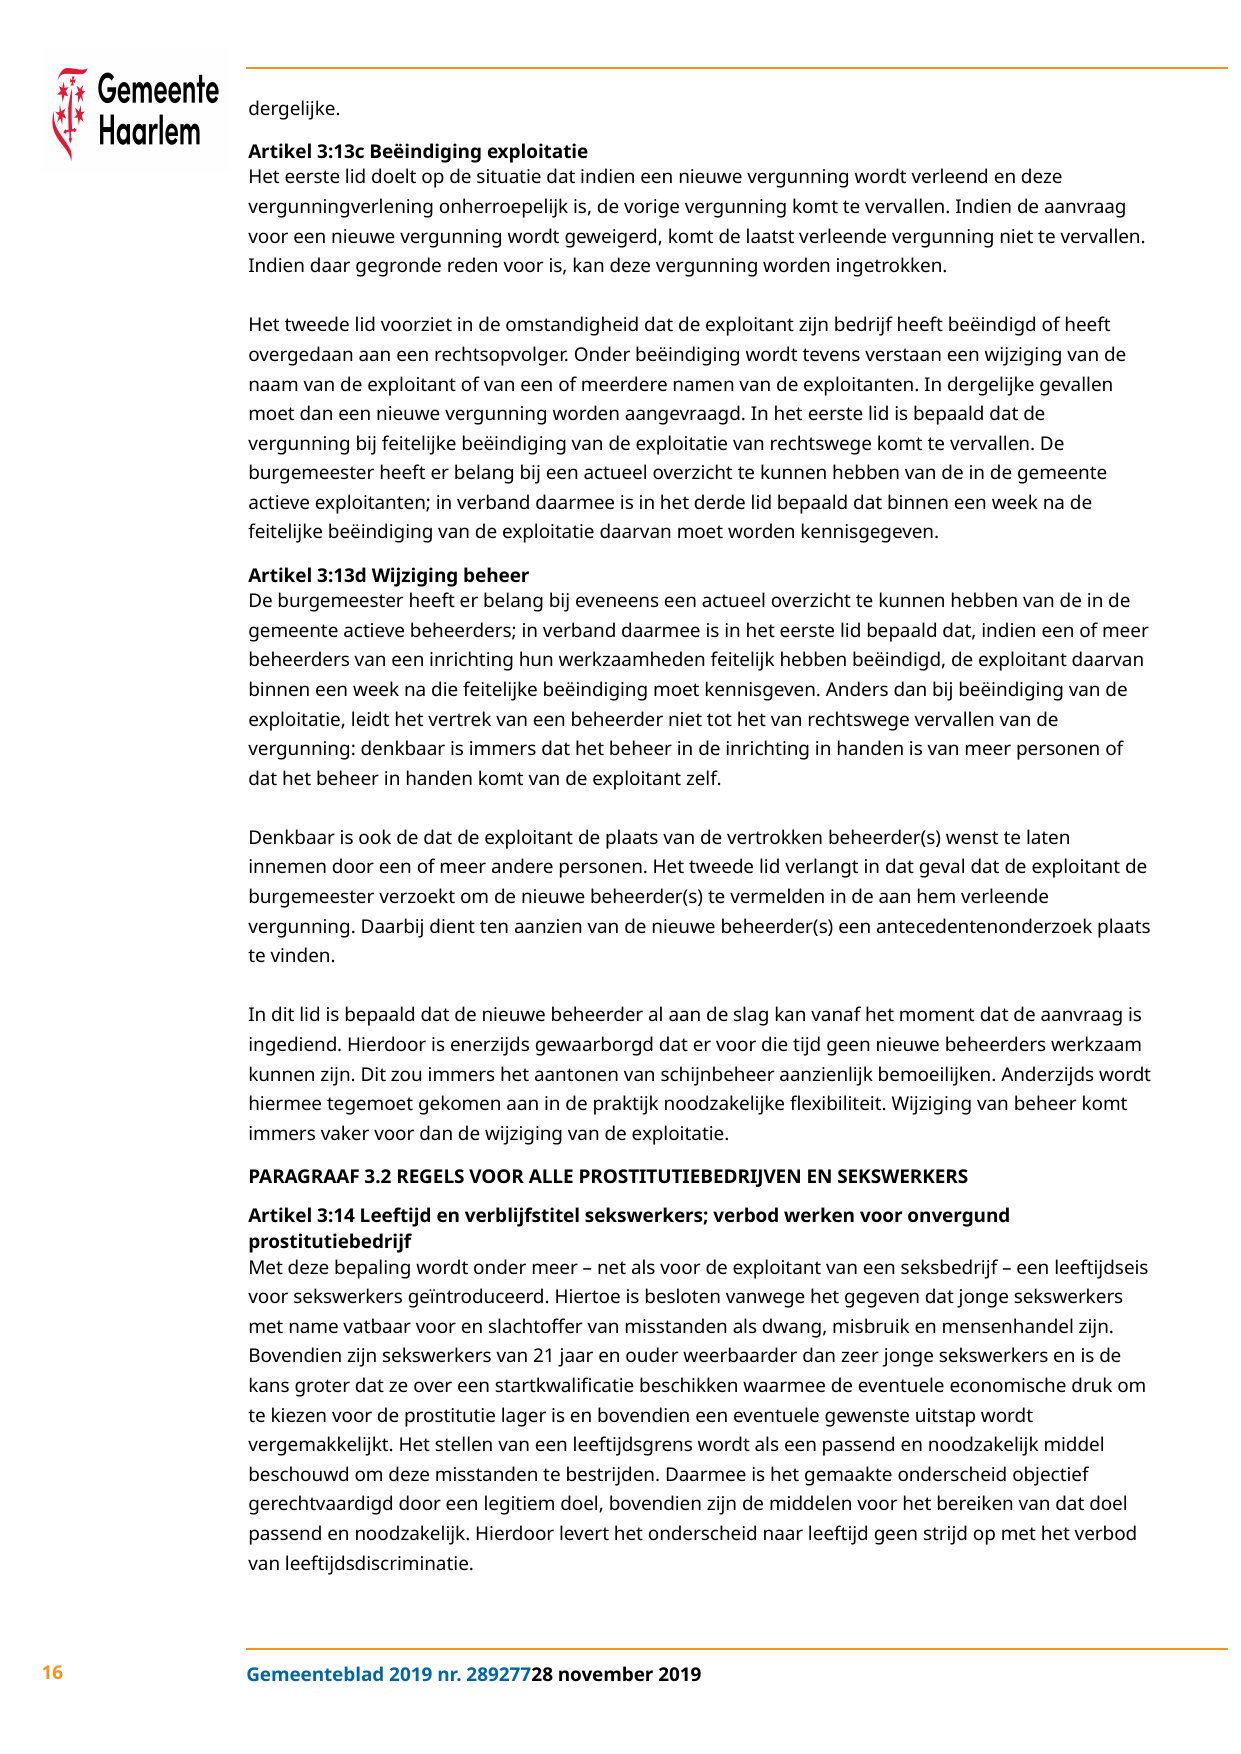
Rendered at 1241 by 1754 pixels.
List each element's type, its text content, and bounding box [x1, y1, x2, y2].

text Het tweede lid voorziet in de omstandigheid dat de exploitant zijn bedrijf heeft beëindigd of heeft overgedaan aan een rechtsopvolger. Onder beëindiging wordt tevens verstaan een wijziging van de naam van de exploitant of van een of meerdere namen van de exploitanten. In dergelijke gevallen moet dan een nieuwe vergunning worden aangevraagd. In het eerste lid is bepaald dat de vergunning bij feitelijke beëindiging van de exploitatie van rechtswege komt te vervallen. De burgemeester heeft er belang bij een actueel overzicht te kunnen hebben van de in de gemeente actieve exploitanten; in verband daarmee is in het derde lid bepaald dat binnen een week na de feitelijke beëindiging van de exploitatie daarvan moet worden kennisgegeven. [248, 312, 1152, 544]
text PARAGRAAF 3.2 REGELS VOOR ALLE PROSTITUTIEBEDRIJVEN EN SEKSWERKERS [248, 1163, 1152, 1189]
text Het eerste lid doelt op de situatie dat indien een nieuwe vergunning wordt verleend en deze vergunningverlening onherroepelijk is, de vorige vergunning komt te vervallen. Indien de aanvraag voor een nieuwe vergunning wordt geweigerd, komt de laatst verleende vergunning niet te vervallen. Indien daar gegronde reden voor is, kan deze vergunning worden ingetrokken. [248, 164, 1152, 278]
text Artikel 3:14 Leeftijd en verblijfstitel sekswerkers; verbod werken voor onvergund prostitutiebedrijf [248, 1202, 1152, 1254]
text Artikel 3:13d Wijziging beheer [248, 562, 1152, 587]
text In dit lid is bepaald dat de nieuwe beheerder al aan de slag kan vanaf het moment dat de aanvraag is ingediend. Hierdoor is enerzijds gewaarborgd dat er voor die tijd geen nieuwe beheerders werkzaam kunnen zijn. Dit zou immers het aantonen van schijnbeheer aanzienlijk bemoeilijken. Anderzijds wordt hiermee tegemoet gekomen aan in de praktijk noodzakelijke flexibiliteit. Wijziging van beheer komt immers vaker voor dan de wijziging van de exploitatie. [248, 1002, 1152, 1146]
text Denkbaar is ook de dat de exploitant de plaats van de vertrokken beheerder(s) wenst te laten innemen door een of meer andere personen. Het tweede lid verlangt in dat geval dat de exploitant de burgemeester verzoekt om de nieuwe beheerder(s) te vermelden in de aan hem verleende vergunning. Daarbij dient ten aanzien van de nieuwe beheerder(s) een antecedentenonderzoek plaats te vinden. [248, 824, 1152, 968]
text Met deze bepaling wordt onder meer – net als voor de exploitant van een seksbedrijf – een leeftijdseis voor sekswerkers geïntroduceerd. Hiertoe is besloten vanwege het gegeven dat jonge sekswerkers met name vatbaar voor en slachtoffer van misstanden als dwang, misbruik en mensenhandel zijn. Bovendien zijn sekswerkers van 21 jaar en ouder weerbaarder dan zeer jonge sekswerkers en is de kans groter dat ze over een startkwalificatie beschikken waarmee de eventuele economische druk om te kiezen voor de prostitutie lager is en bovendien een eventuele gewenste uitstap wordt vergemakkelijkt. Het stellen van een leeftijdsgrens wordt als een passend en noodzakelijk middel beschouwd om deze misstanden te bestrijden. Daarmee is het gemaakte onderscheid objectief gerechtvaardigd door een legitiem doel, bovendien zijn de middelen voor het bereiken van dat doel passend en noodzakelijk. Hierdoor levert het onderscheid naar leeftijd geen strijd op met het verbod van leeftijdsdiscriminatie. [248, 1254, 1152, 1575]
picture [41, 47, 231, 172]
text dergelijke. [248, 95, 1152, 121]
text De burgemeester heeft er belang bij eveneens een actueel overzicht te kunnen hebben van de in de gemeente actieve beheerders; in verband daarmee is in het eerste lid bepaald dat, indien een of meer beheerders van een inrichting hun werkzaamheden feitelijk hebben beëindigd, de exploitant daarvan binnen een week na die feitelijke beëindiging moet kennisgeven. Anders dan bij beëindiging van de exploitatie, leidt het vertrek van een beheerder niet tot het van rechtswege vervallen van de vergunning: denkbaar is immers dat het beheer in de inrichting in handen is van meer personen of dat het beheer in handen komt van de exploitant zelf. [248, 587, 1152, 791]
text Artikel 3:13c Beëindiging exploitatie [248, 138, 1152, 164]
